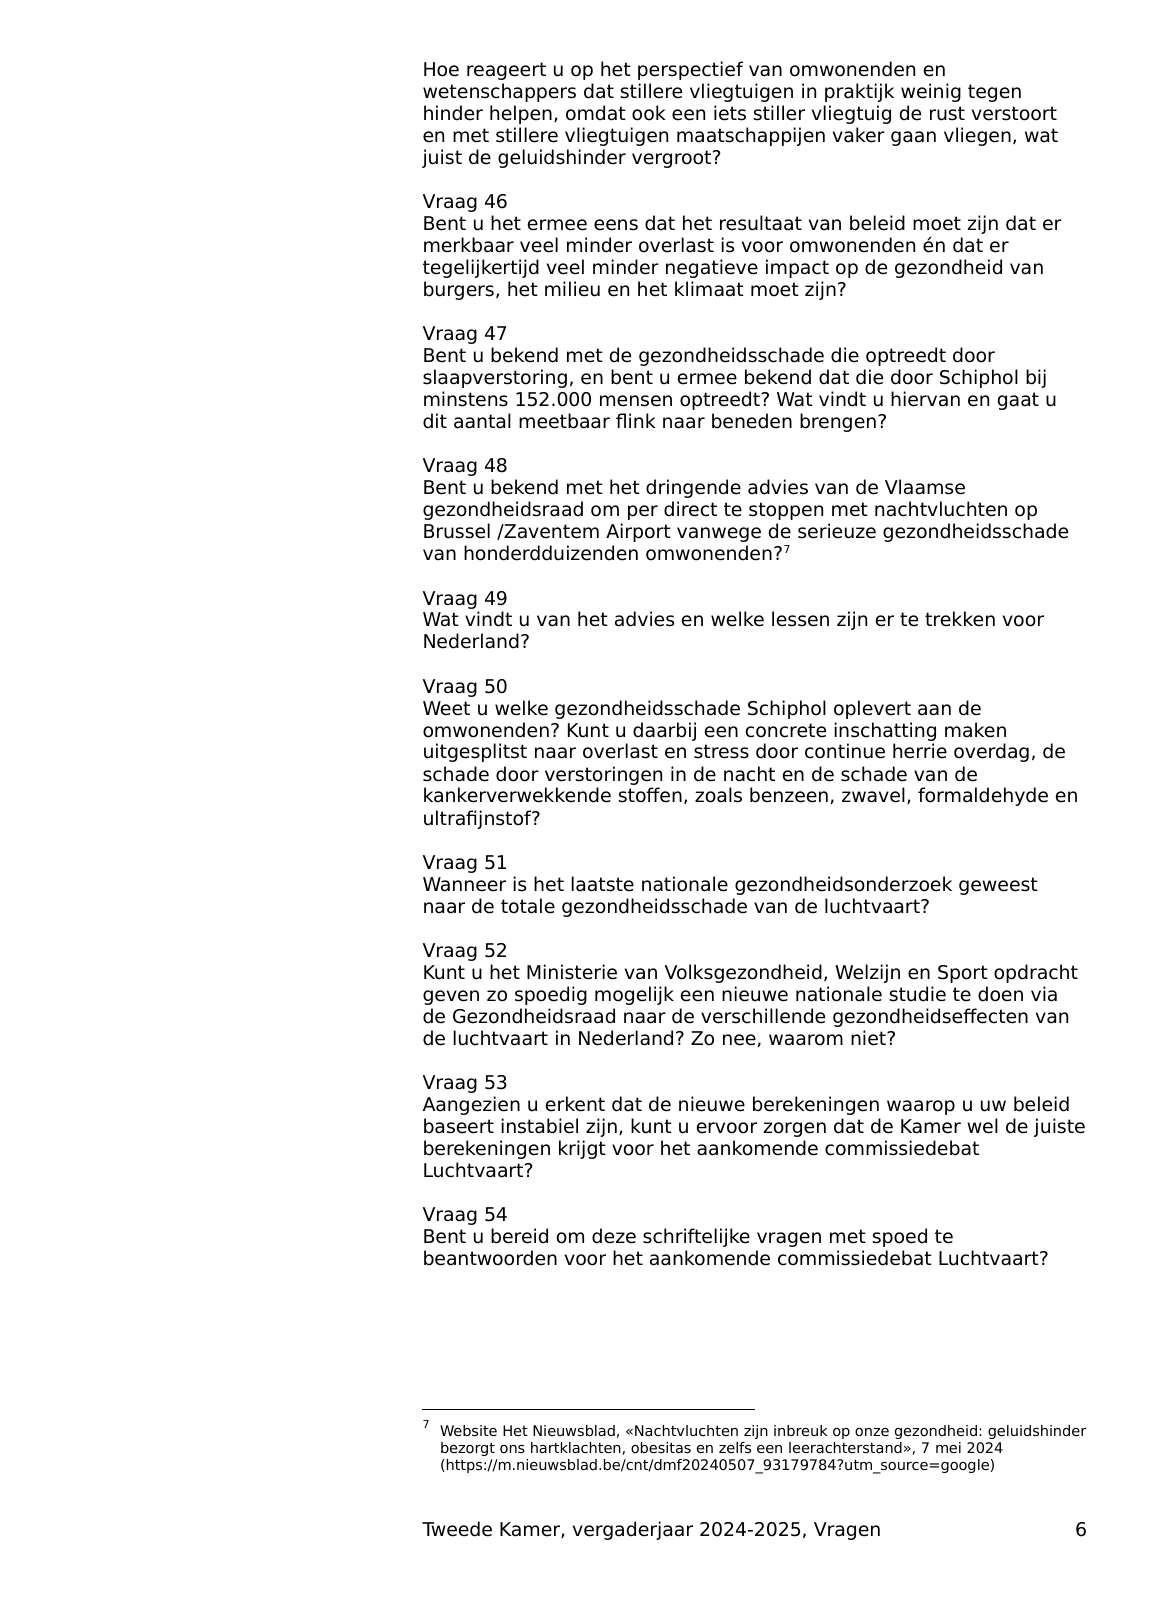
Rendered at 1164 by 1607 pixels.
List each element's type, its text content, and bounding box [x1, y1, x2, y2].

text Aangezien u erkent dat de nieuwe berekeningen waarop u uw beleid baseert instabiel zijn, kunt u ervoor zorgen dat de Kamer wel de juiste berekeningen krijgt voor het aankomende commissiedebat Luchtvaart? [422, 1094, 1087, 1182]
text Vraag 48 [422, 455, 1087, 477]
text Bent u bekend met het dringende advies van de Vlaamse gezondheidsraad om per direct te stoppen met nachtvluchten op Brussel /Zaventem Airport vanwege de serieuze gezondheidsschade van honderdduizenden omwonenden? [422, 477, 1087, 565]
text Vraag 53 [422, 1072, 1087, 1094]
text Weet u welke gezondheidsschade Schiphol oplevert aan de omwonenden? Kunt u daarbij een concrete inschatting maken uitgesplitst naar overlast en stress door continue herrie overdag, de schade door verstoringen in de nacht en de schade van de kankerverwekkende stoffen, zoals benzeen, zwavel, formaldehyde en ultrafijnstof? [422, 697, 1087, 829]
text Vraag 50 [422, 676, 1087, 697]
text Kunt u het Ministerie van Volksgezondheid, Welzijn en Sport opdracht geven zo spoedig mogelijk een nieuwe nationale studie te doen via de Gezondheidsraad naar de verschillende gezondheidseffecten van de luchtvaart in Nederland? Zo nee, waarom niet? [422, 962, 1087, 1049]
text Bent u bereid om deze schriftelijke vragen met spoed te beantwoorden voor het aankomende commissiedebat Luchtvaart? [422, 1226, 1087, 1270]
text Website Het Nieuwsblad, «Nachtvluchten zijn inbreuk op onze gezondheid: geluidshinder bezorgt ons hartklachten, obesitas en zelfs een leerachterstand», 7 mei 2024 (https://m.nieuwsblad.be/cnt/dmf20240507_93179784?utm_source=google) [422, 1418, 1087, 1474]
text Bent u het ermee eens dat het resultaat van beleid moet zijn dat er merkbaar veel minder overlast is voor omwonenden én dat er tegelijkertijd veel minder negatieve impact op de gezondheid van burgers, het milieu en het klimaat moet zijn? [422, 213, 1087, 301]
text Vraag 54 [422, 1204, 1087, 1226]
text Vraag 46 [422, 191, 1087, 213]
text Vraag 49 [422, 587, 1087, 609]
text Vraag 51 [422, 852, 1087, 873]
text Bent u bekend met de gezondheidsschade die optreedt door slaapverstoring, en bent u ermee bekend dat die door Schiphol bij minstens 152.000 mensen optreedt? Wat vindt u hiervan en gaat u dit aantal meetbaar flink naar beneden brengen? [422, 345, 1087, 433]
text Vraag 47 [422, 323, 1087, 345]
text Vraag 52 [422, 940, 1087, 962]
text Wanneer is het laatste nationale gezondheidsonderzoek geweest naar de totale gezondheidsschade van de luchtvaart? [422, 873, 1087, 917]
text Wat vindt u van het advies en welke lessen zijn er te trekken voor Nederland? [422, 609, 1087, 653]
text Hoe reageert u op het perspectief van omwonenden en wetenschappers dat stillere vliegtuigen in praktijk weinig tegen hinder helpen, omdat ook een iets stiller vliegtuig de rust verstoort en met stillere vliegtuigen maatschappijen vaker gaan vliegen, wat juist de geluidshinder vergroot? [422, 59, 1087, 169]
